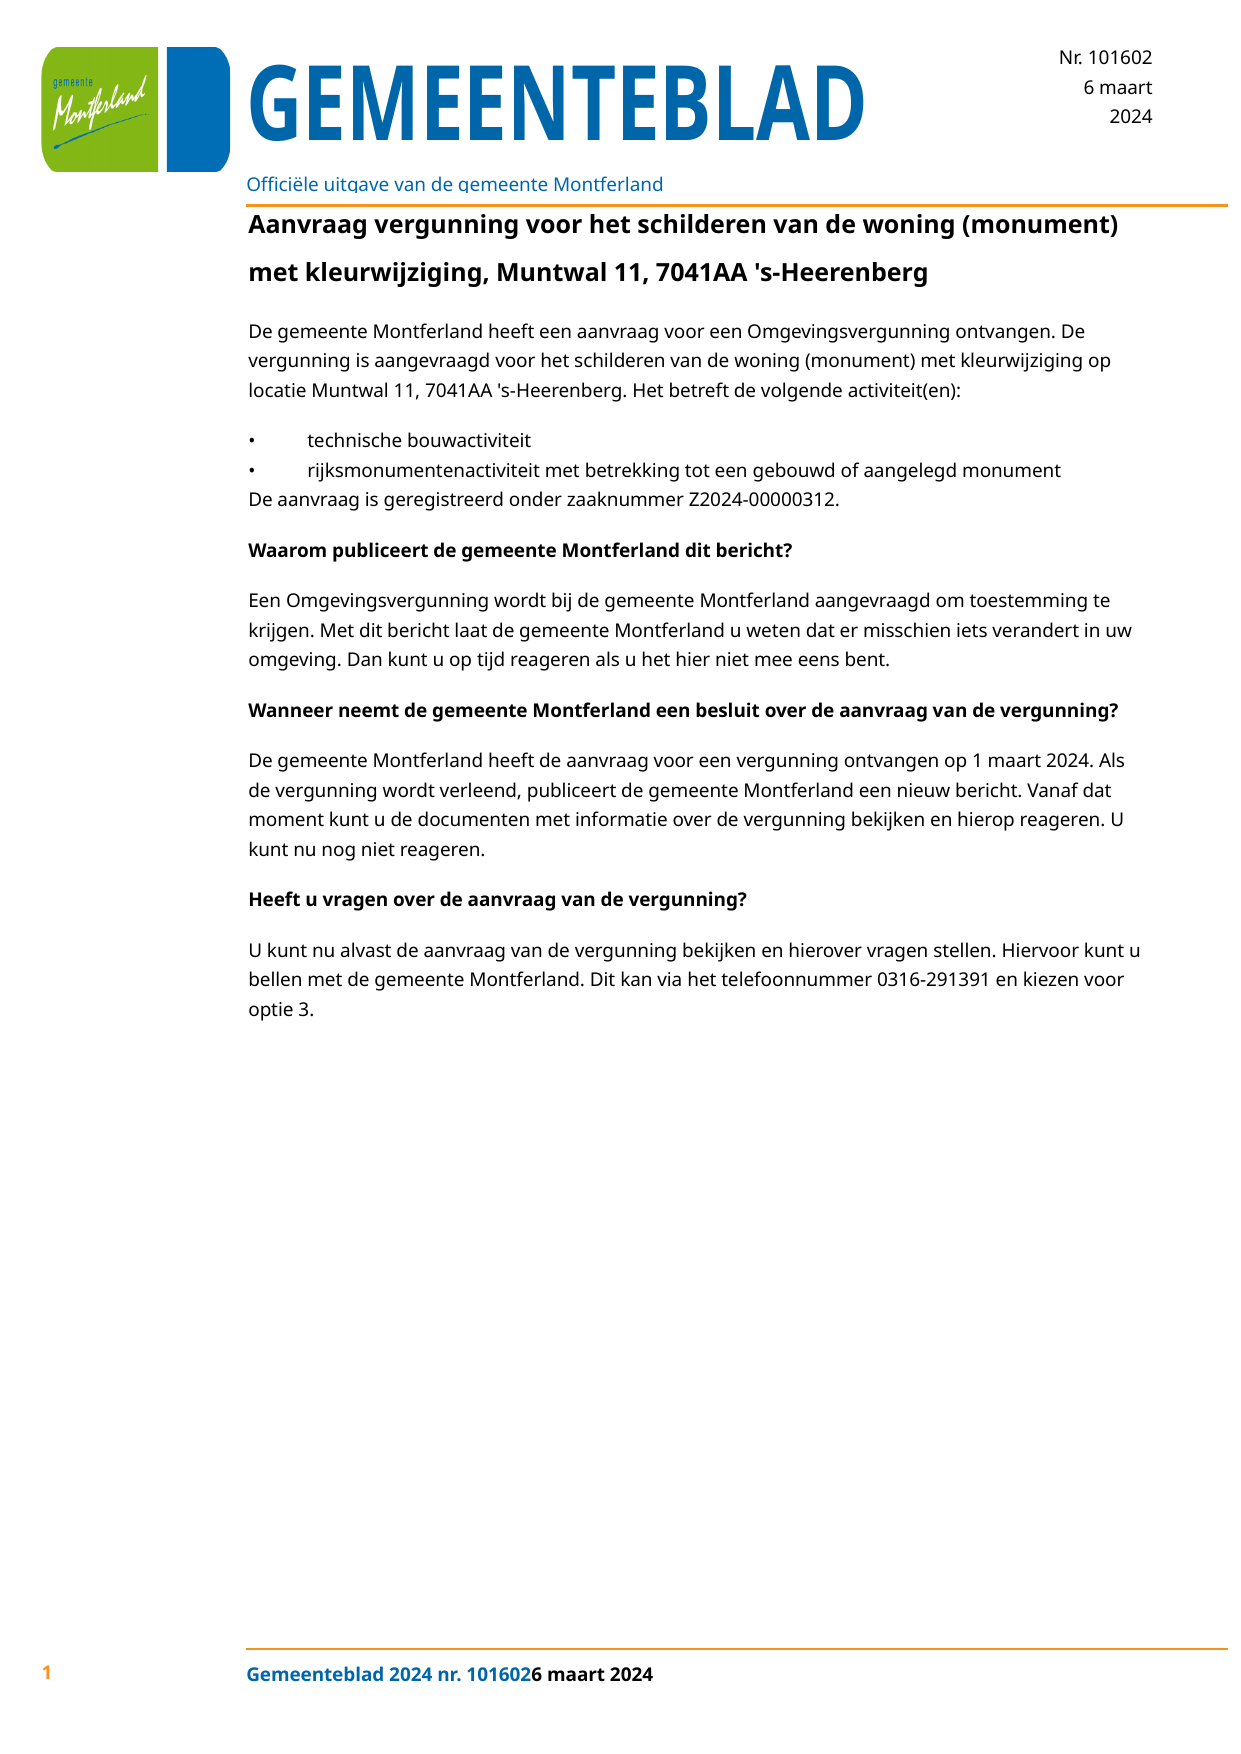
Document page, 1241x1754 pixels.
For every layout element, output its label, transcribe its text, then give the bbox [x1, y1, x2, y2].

text Waarom publiceert de gemeente Montferland dit bericht? [248, 537, 1152, 563]
text Wanneer neemt de gemeente Montferland een besluit over de aanvraag van de vergunning? [248, 697, 1152, 723]
picture [41, 47, 231, 172]
text Aanvraag vergunning voor het schilderen van de woning (monument) met kleurwijziging, Muntwal 11, 7041AA 's-Heerenberg [248, 207, 1152, 288]
list rijksmonumentenactiviteit met betrekking tot een gebouwd of aangelegd monument [248, 457, 1152, 483]
text Een Omgevingsvergunning wordt bij de gemeente Montferland aangevraagd om toestemming te krijgen. Met dit bericht laat de gemeente Montferland u weten dat er misschien iets verandert in uw omgeving. Dan kunt u op tijd reageren als u het hier niet mee eens bent. [248, 587, 1152, 672]
text De gemeente Montferland heeft een aanvraag voor een Omgevingsvergunning ontvangen. De vergunning is aangevraagd voor het schilderen van de woning (monument) met kleurwijziging op locatie Muntwal 11, 7041AA 's-Heerenberg. Het betreft de volgende activiteit(en): [248, 318, 1152, 403]
text De gemeente Montferland heeft de aanvraag voor een vergunning ontvangen op 1 maart 2024. Als de vergunning wordt verleend, publiceert de gemeente Montferland een nieuw bericht. Vanaf dat moment kunt u de documenten met informatie over de vergunning bekijken en hierop reageren. U kunt nu nog niet reageren. [248, 747, 1152, 862]
text Heeft u vragen over de aanvraag van de vergunning? [248, 887, 1152, 912]
text De aanvraag is geregistreerd onder zaaknummer Z2024-00000312. [248, 487, 1152, 512]
list technische bouwactiviteit [248, 427, 1152, 453]
text U kunt nu alvast de aanvraag van de vergunning bekijken en hierover vragen stellen. Hiervoor kunt u bellen met de gemeente Montferland. Dit kan via het telefoonnummer 0316-291391 en kiezen voor optie 3. [248, 937, 1152, 1022]
